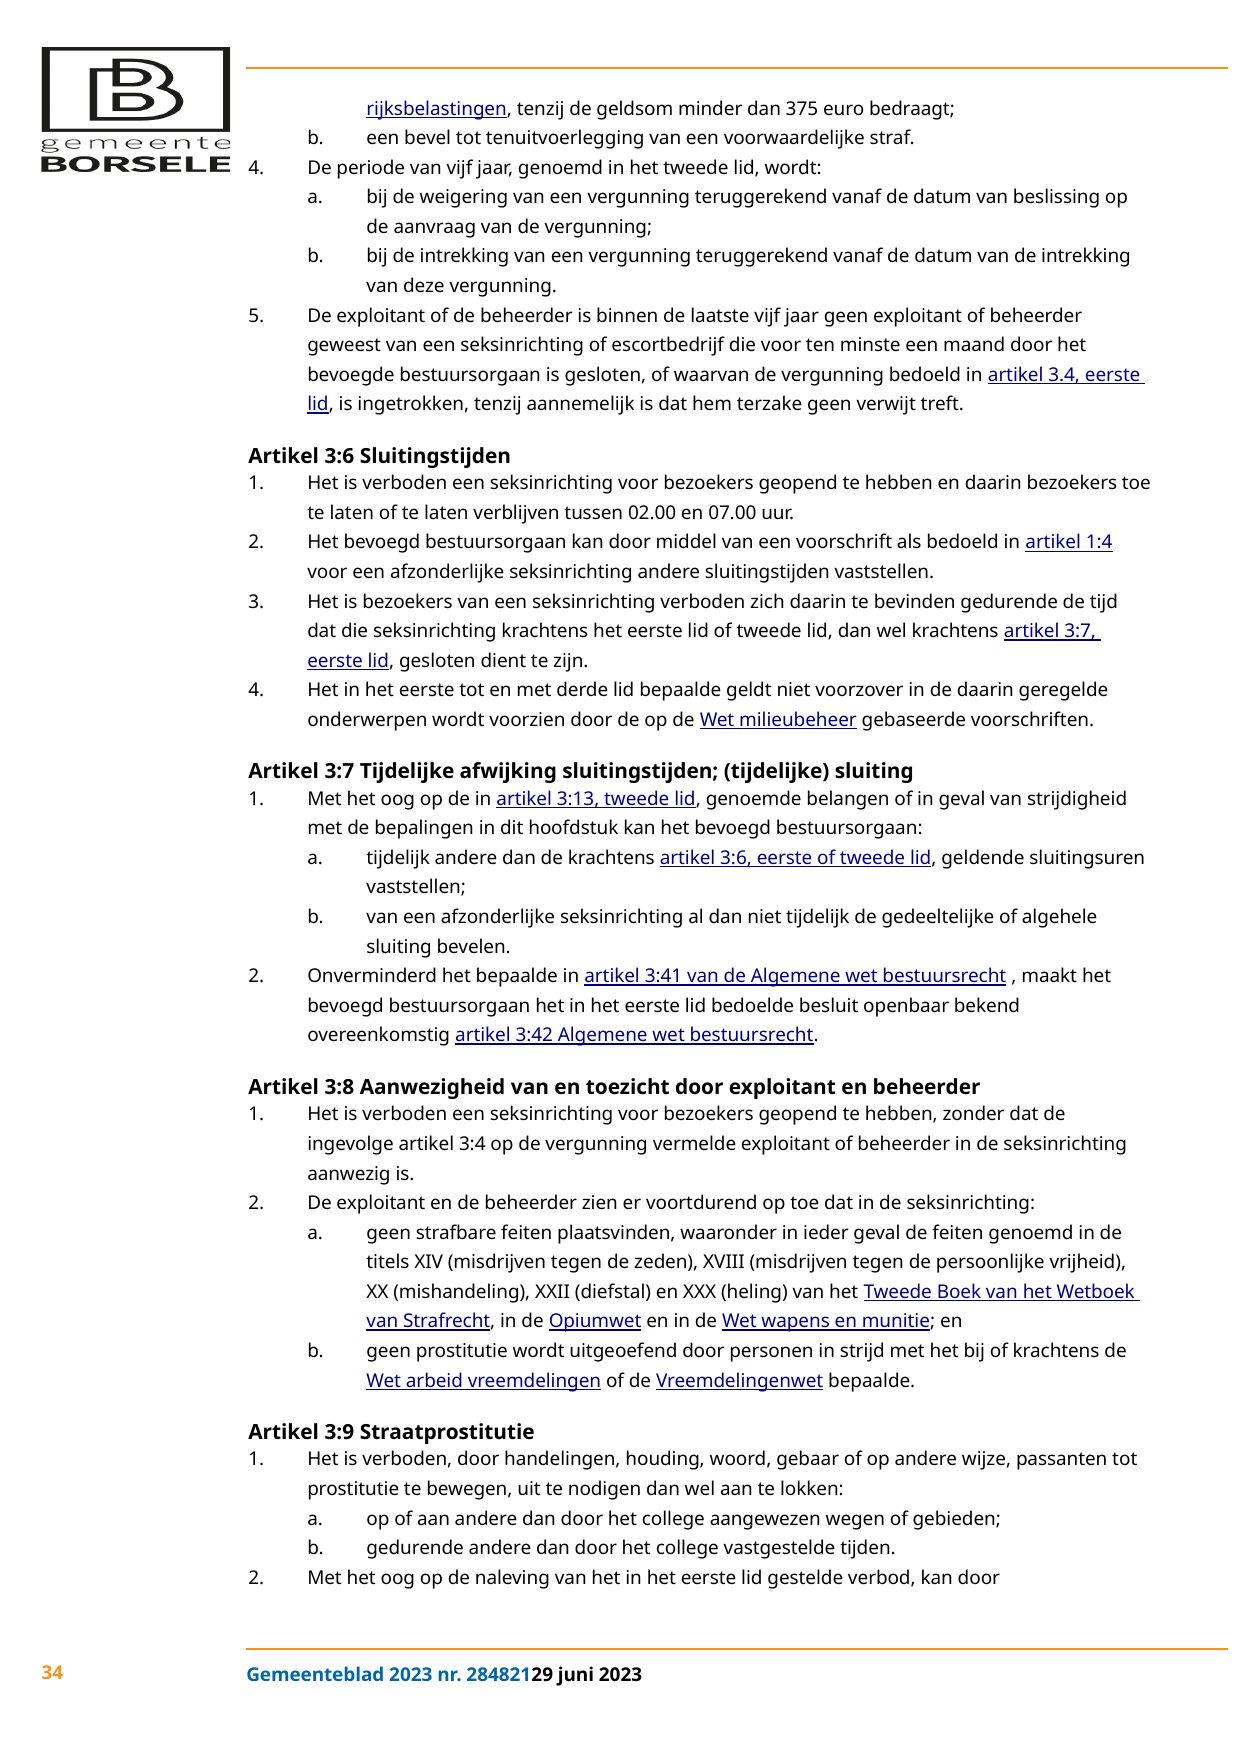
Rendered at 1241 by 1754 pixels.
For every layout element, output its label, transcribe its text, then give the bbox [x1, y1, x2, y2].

list een bevel tot tenuitvoerlegging van een voorwaardelijke straf. [307, 124, 1152, 150]
list Het is verboden een seksinrichting voor bezoekers geopend te hebben, zonder dat de ingevolge artikel 3:4 op de vergunning vermelde exploitant of beheerder in de seksinrichting aanwezig is. [248, 1101, 1152, 1185]
text Artikel 3:6 Sluitingstijden [248, 441, 1152, 469]
list rijksbelastingen, tenzij de geldsom minder dan 375 euro bedraagt; [307, 95, 1152, 121]
text Artikel 3:7 Tijdelijke afwijking sluitingstijden; (tijdelijke) sluiting [248, 757, 1152, 785]
list Het bevoegd bestuursorgaan kan door middel van een voorschrift als bedoeld in artikel 1:4 voor een afzonderlijke seksinrichting andere sluitingstijden vaststellen. [248, 529, 1152, 584]
text Artikel 3:8 Aanwezigheid van en toezicht door exploitant en beheerder [248, 1072, 1152, 1101]
list De exploitant en de beheerder zien er voortdurend op toe dat in de seksinrichting: [248, 1189, 1152, 1215]
picture [41, 47, 231, 172]
list Het is verboden, door handelingen, houding, woord, gebaar of op andere wijze, passanten tot prostitutie te bewegen, uit te nodigen dan wel aan te lokken: [248, 1446, 1152, 1501]
text Artikel 3:9 Straatprostitutie [248, 1417, 1152, 1446]
list Het is bezoekers van een seksinrichting verboden zich daarin te bevinden gedurende de tijd dat die seksinrichting krachtens het eerste lid of tweede lid, dan wel krachtens artikel 3:7, eerste lid, gesloten dient te zijn. [248, 588, 1152, 673]
list Met het oog op de in artikel 3:13, tweede lid, genoemde belangen of in geval van strijdigheid met de bepalingen in dit hoofdstuk kan het bevoegd bestuursorgaan: [248, 785, 1152, 840]
list bij de weigering van een vergunning teruggerekend vanaf de datum van beslissing op de aanvraag van de vergunning; [307, 183, 1152, 239]
list De periode van vijf jaar, genoemd in het tweede lid, wordt: [248, 154, 1152, 180]
list op of aan andere dan door het college aangewezen wegen of gebieden; [307, 1505, 1152, 1531]
list tijdelijk andere dan de krachtens artikel 3:6, eerste of tweede lid, geldende sluitingsuren vaststellen; [307, 844, 1152, 899]
list De exploitant of de beheerder is binnen de laatste vijf jaar geen exploitant of beheerder geweest van een seksinrichting of escortbedrijf die voor ten minste een maand door het bevoegde bestuursorgaan is gesloten, of waarvan de vergunning bedoeld in artikel 3.4, eerste lid, is ingetrokken, tenzij aannemelijk is dat hem terzake geen verwijt treft. [248, 302, 1152, 416]
list Onverminderd het bepaalde in artikel 3:41 van de Algemene wet bestuursrecht , maakt het bevoegd bestuursorgaan het in het eerste lid bedoelde besluit openbaar bekend overeenkomstig artikel 3:42 Algemene wet bestuursrecht. [248, 962, 1152, 1047]
list Met het oog op de naleving van het in het eerste lid gestelde verbod, kan door [248, 1564, 1152, 1590]
list geen strafbare feiten plaatsvinden, waaronder in ieder geval de feiten genoemd in de titels XIV (misdrijven tegen de zeden), XVIII (misdrijven tegen de persoonlijke vrijheid), XX (mishandeling), XXII (diefstal) en XXX (heling) van het Tweede Boek van het Wetboek van Strafrecht, in de Opiumwet en in de Wet wapens en munitie; en [307, 1219, 1152, 1333]
list bij de intrekking van een vergunning teruggerekend vanaf de datum van de intrekking van deze vergunning. [307, 243, 1152, 298]
list Het is verboden een seksinrichting voor bezoekers geopend te hebben en daarin bezoekers toe te laten of te laten verblijven tussen 02.00 en 07.00 uur. [248, 469, 1152, 525]
list van een afzonderlijke seksinrichting al dan niet tijdelijk de gedeeltelijke of algehele sluiting bevelen. [307, 903, 1152, 959]
list gedurende andere dan door het college vastgestelde tijden. [307, 1534, 1152, 1560]
list Het in het eerste tot en met derde lid bepaalde geldt niet voorzover in de daarin geregelde onderwerpen wordt voorzien door de op de Wet milieubeheer gebaseerde voorschriften. [248, 677, 1152, 732]
list geen prostitutie wordt uitgeoefend door personen in strijd met het bij of krachtens de Wet arbeid vreemdelingen of de Vreemdelingenwet bepaalde. [307, 1337, 1152, 1392]
